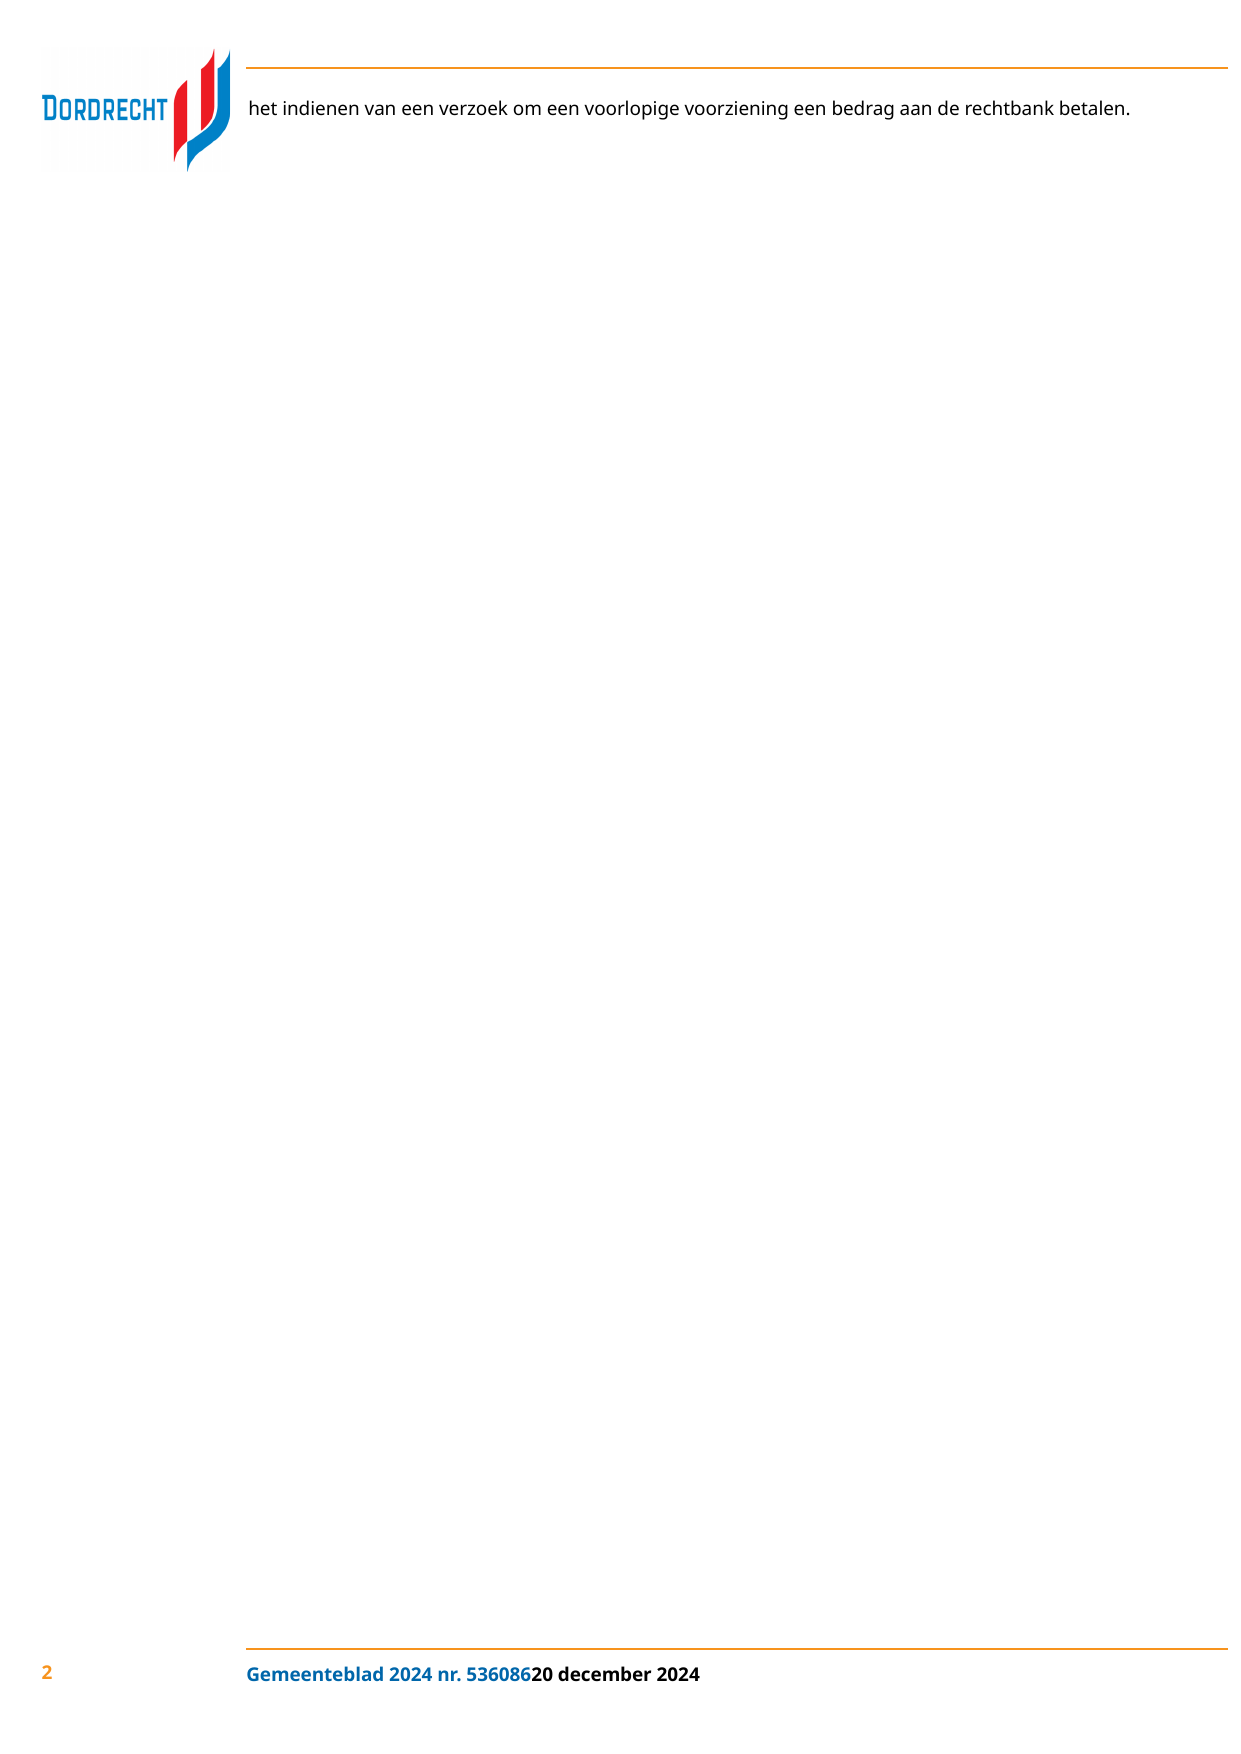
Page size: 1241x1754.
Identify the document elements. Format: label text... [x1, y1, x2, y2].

text het indienen van een verzoek om een voorlopige voorziening een bedrag aan de rechtbank betalen. [248, 95, 1152, 121]
picture [41, 47, 231, 172]
